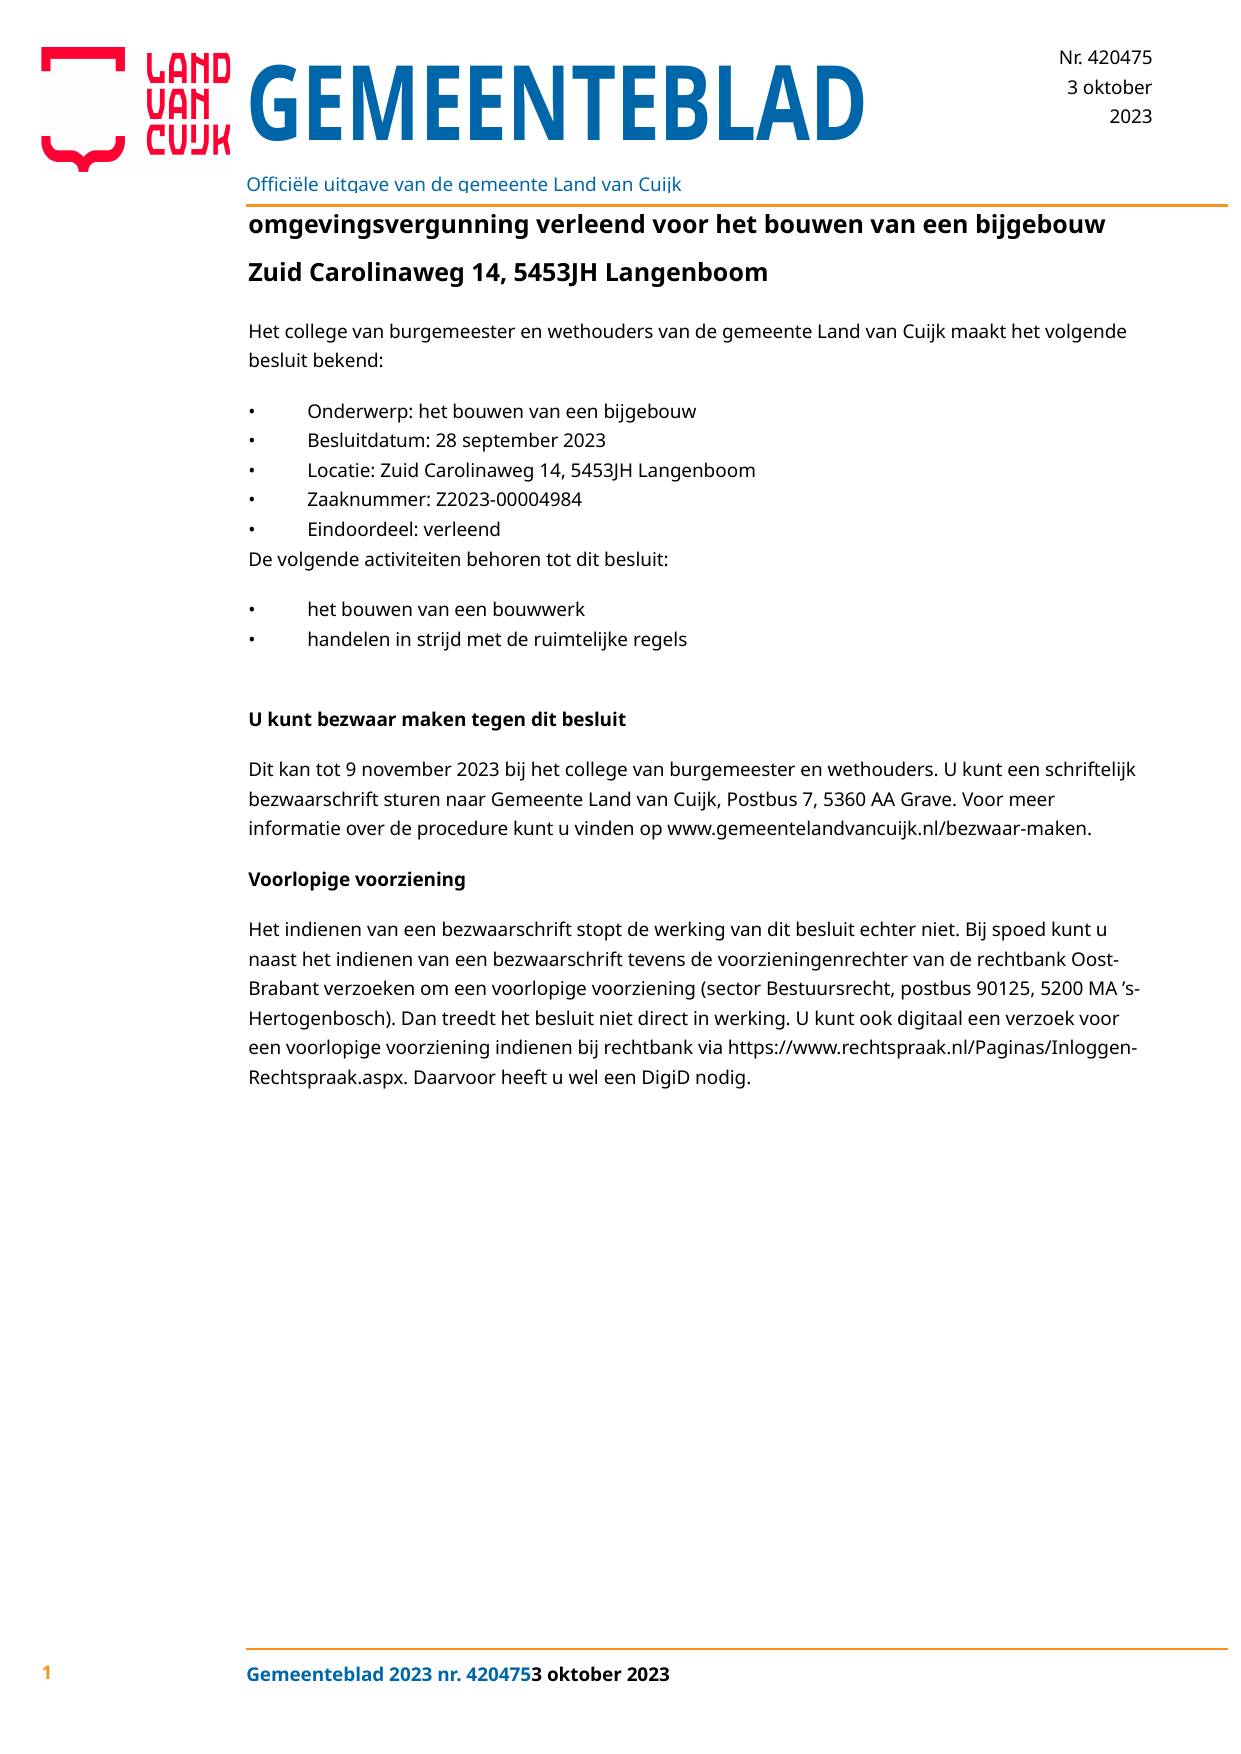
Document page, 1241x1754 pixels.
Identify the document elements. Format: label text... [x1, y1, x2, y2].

list het bouwen van een bouwwerk [248, 596, 1152, 622]
list Zaaknummer: Z2023-00004984 [248, 487, 1152, 512]
text Dit kan tot 9 november 2023 bij het college van burgemeester en wethouders. U kunt een schriftelijk bezwaarschrift sturen naar Gemeente Land van Cuijk, Postbus 7, 5360 AA Grave. Voor meer informatie over de procedure kunt u vinden op www.gemeentelandvancuijk.nl/bezwaar-maken. [248, 756, 1152, 841]
list Besluitdatum: 28 september 2023 [248, 427, 1152, 453]
picture [41, 47, 231, 172]
list handelen in strijd met de ruimtelijke regels [248, 626, 1152, 652]
text Het indienen van een bezwaarschrift stopt de werking van dit besluit echter niet. Bij spoed kunt u naast het indienen van een bezwaarschrift tevens de voorzieningenrechter van de rechtbank Oost-Brabant verzoeken om een voorlopige voorziening (sector Bestuursrecht, postbus 90125, 5200 MA ’s-Hertogenbosch). Dan treedt het besluit niet direct in werking. U kunt ook digitaal een verzoek voor een voorlopige voorziening indienen bij rechtbank via https://www.rechtspraak.nl/Paginas/Inloggen-Rechtspraak.aspx. Daarvoor heeft u wel een DigiD nodig. [248, 916, 1152, 1090]
text U kunt bezwaar maken tegen dit besluit [248, 706, 1152, 732]
list Onderwerp: het bouwen van een bijgebouw [248, 398, 1152, 424]
list Eindoordeel: verleend [248, 516, 1152, 542]
text omgevingsvergunning verleend voor het bouwen van een bijgebouw Zuid Carolinaweg 14, 5453JH Langenboom [248, 207, 1152, 288]
list Locatie: Zuid Carolinaweg 14, 5453JH Langenboom [248, 457, 1152, 483]
text De volgende activiteiten behoren tot dit besluit: [248, 546, 1152, 572]
text Het college van burgemeester en wethouders van de gemeente Land van Cuijk maakt het volgende besluit bekend: [248, 318, 1152, 373]
text Voorlopige voorziening [248, 866, 1152, 892]
